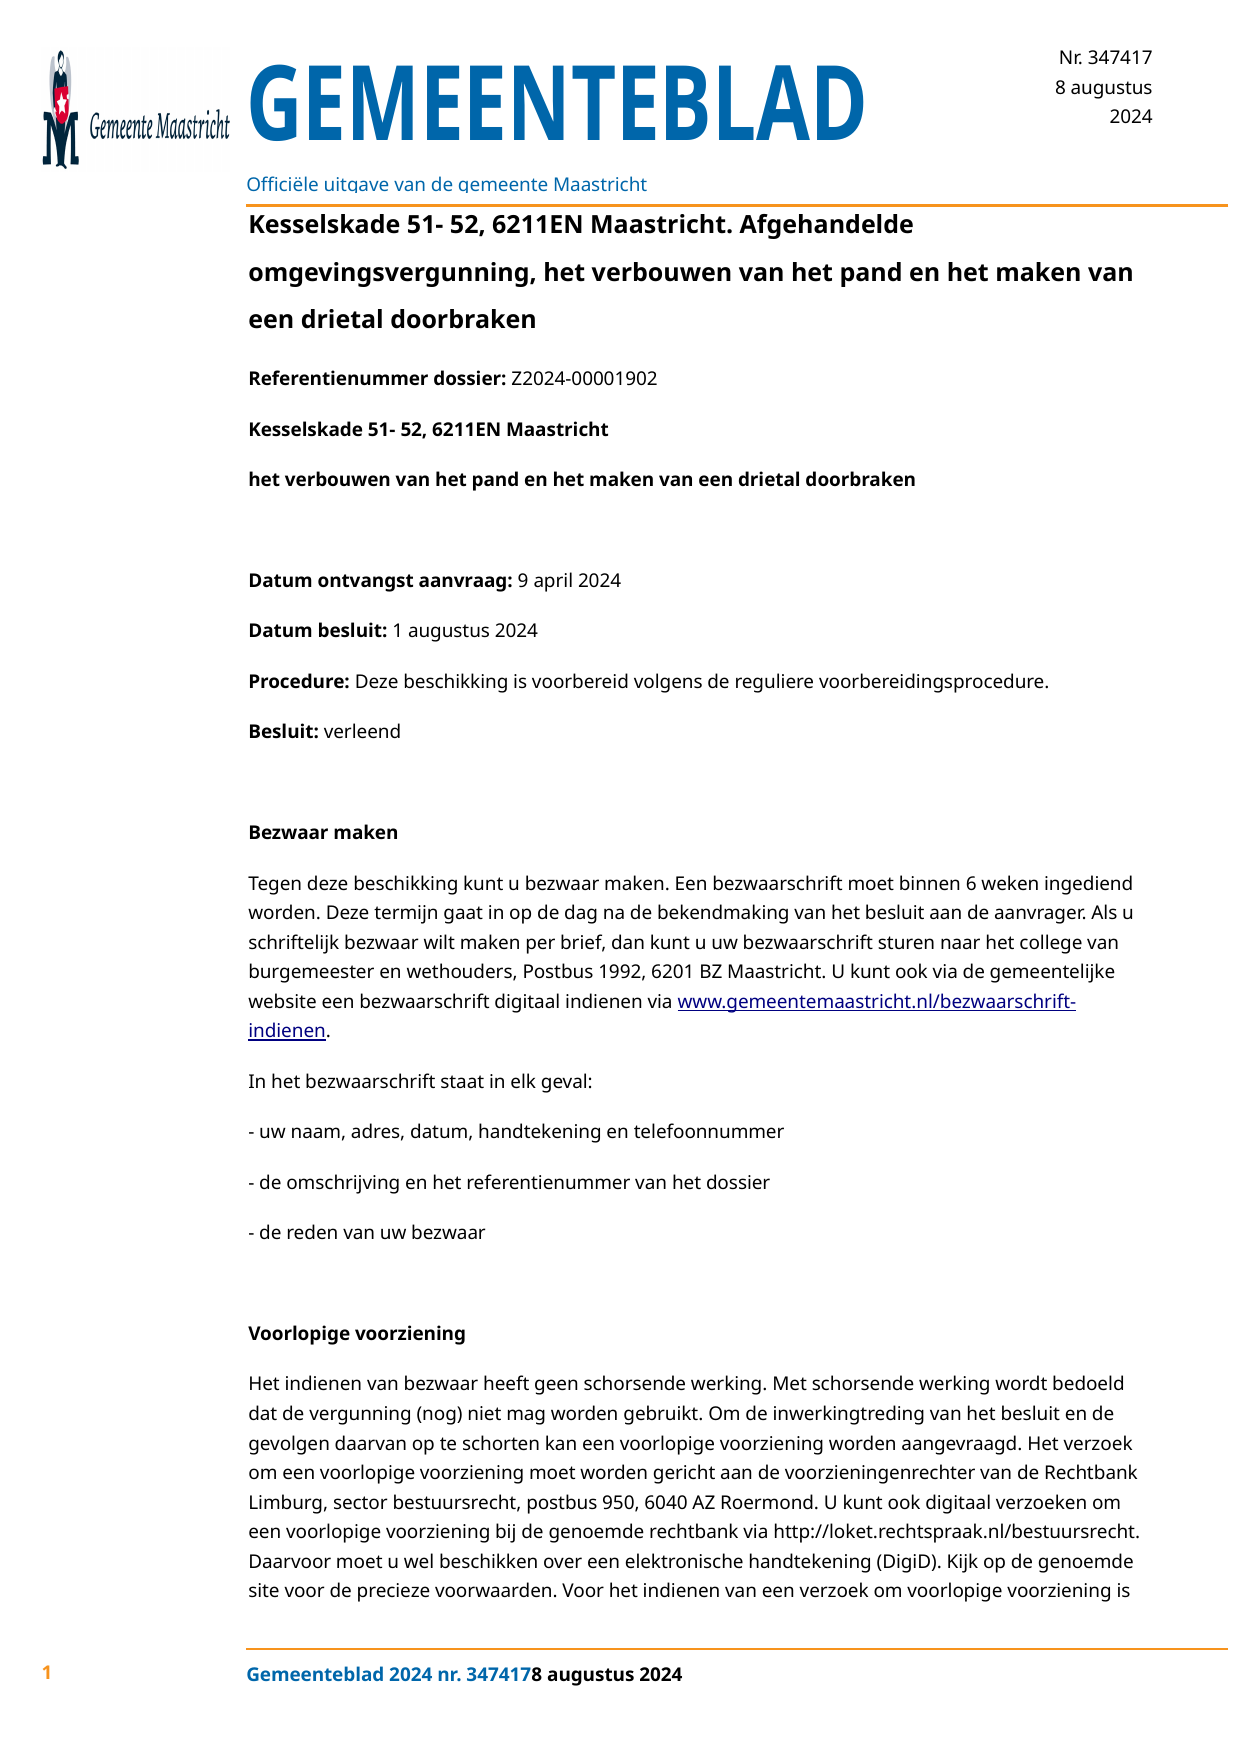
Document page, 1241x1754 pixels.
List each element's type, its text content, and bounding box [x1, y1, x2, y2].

text Datum besluit: 1 augustus 2024 [248, 618, 1152, 643]
text Besluit: verleend [248, 718, 1152, 744]
text - uw naam, adres, datum, handtekening en telefoonnummer [248, 1118, 1152, 1144]
text In het bezwaarschrift staat in elk geval: [248, 1068, 1152, 1094]
text Kesselskade 51- 52, 6211EN Maastricht [248, 416, 1152, 442]
text het verbouwen van het pand en het maken van een drietal doorbraken [248, 466, 1152, 492]
text Voorlopige voorziening [248, 1320, 1152, 1346]
text Referentienummer dossier: Z2024-00001902 [248, 366, 1152, 391]
text Het indienen van bezwaar heeft geen schorsende werking. Met schorsende werking wordt bedoeld dat de vergunning (nog) niet mag worden gebruikt. Om de inwerkingtreding van het besluit en de gevolgen daarvan op te schorten kan een voorlopige voorziening worden aangevraagd. Het verzoek om een voorlopige voorziening moet worden gericht aan de voorzieningenrechter van de Rechtbank Limburg, sector bestuursrecht, postbus 950, 6040 AZ Roermond. U kunt ook digitaal verzoeken om een voorlopige voorziening bij de genoemde rechtbank via http://loket.rechtspraak.nl/bestuursrecht. Daarvoor moet u wel beschikken over een elektronische handtekening (DigiD). Kijk op de genoemde site voor de precieze voorwaarden. Voor het indienen van een verzoek om voorlopige voorziening is [248, 1371, 1152, 1603]
text Datum ontvangst aanvraag: 9 april 2024 [248, 567, 1152, 593]
text - de omschrijving en het referentienummer van het dossier [248, 1169, 1152, 1194]
picture [41, 47, 231, 172]
text Bezwaar maken [248, 819, 1152, 845]
text - de reden van uw bezwaar [248, 1219, 1152, 1245]
text Procedure: Deze beschikking is voorbereid volgens de reguliere voorbereidingsprocedure. [248, 668, 1152, 694]
text Tegen deze beschikking kunt u bezwaar maken. Een bezwaarschrift moet binnen 6 weken ingediend worden. Deze termijn gaat in op de dag na de bekendmaking van het besluit aan de aanvrager. Als u schriftelijk bezwaar wilt maken per brief, dan kunt u uw bezwaarschrift sturen naar het college van burgemeester en wethouders, Postbus 1992, 6201 BZ Maastricht. U kunt ook via de gemeentelijke website een bezwaarschrift digitaal indienen via www.gemeentemaastricht.nl/bezwaarschrift-indienen. [248, 870, 1152, 1043]
text Kesselskade 51- 52, 6211EN Maastricht. Afgehandelde omgevingsvergunning, het verbouwen van het pand en het maken van een drietal doorbraken [248, 207, 1152, 336]
